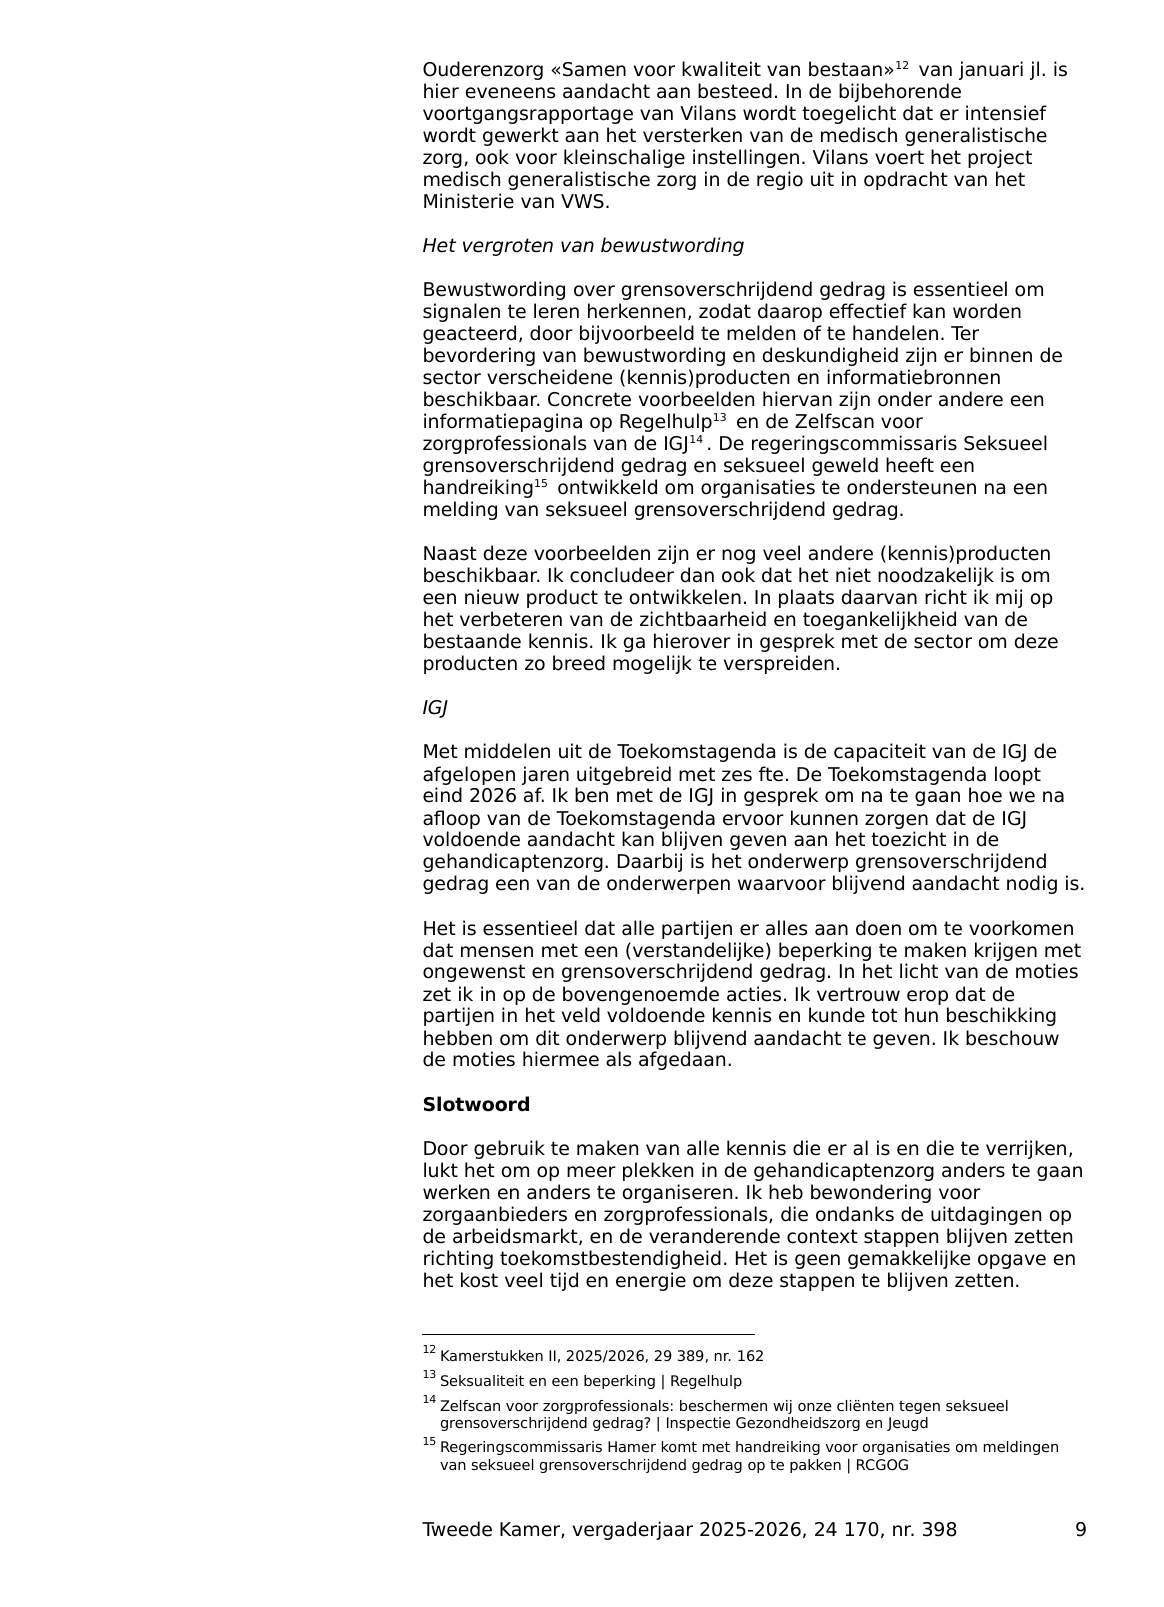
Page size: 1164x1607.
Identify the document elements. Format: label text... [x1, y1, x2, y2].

text Regeringscommissaris Hamer komt met handreiking voor organisaties om meldingen van seksueel grensoverschrijdend gedrag op te pakken | RCGOG [422, 1435, 1087, 1474]
subtitle Slotwoord [422, 1093, 1087, 1116]
text Bewustwording over grensoverschrijdend gedrag is essentieel om signalen te leren herkennen, zodat daarop effectief kan worden geacteerd, door bijvoorbeeld te melden of te handelen. Ter bevordering van bewustwording en deskundigheid zijn er binnen de sector verscheidene (kennis)producten en informatiebronnen beschikbaar. Concrete voorbeelden hiervan zijn onder andere een informatiepagina op Regelhulp en de Zelfscan voor zorgprofessionals van de IGJ. De regeringscommissaris Seksueel grensoverschrijdend gedrag en seksueel geweld heeft een handreiking ontwikkeld om organisaties te ondersteunen na een melding van seksueel grensoverschrijdend gedrag. [422, 279, 1087, 521]
text Kamerstukken II, 2025/2026, 29 389, nr. 162 [422, 1343, 1087, 1366]
text Zelfscan voor zorgprofessionals: beschermen wij onze cliënten tegen seksueel grensoverschrijdend gedrag? | Inspectie Gezondheidszorg en Jeugd [422, 1393, 1087, 1432]
subtitle Het vergroten van bewustwording [422, 235, 1087, 257]
text Het is essentieel dat alle partijen er alles aan doen om te voorkomen dat mensen met een (verstandelijke) beperking te maken krijgen met ongewenst en grensoverschrijdend gedrag. In het licht van de moties zet ik in op de bovengenoemde acties. Ik vertrouw erop dat de partijen in het veld voldoende kennis en kunde tot hun beschikking hebben om dit onderwerp blijvend aandacht te geven. Ik beschouw de moties hiermee als afgedaan. [422, 917, 1087, 1071]
text Seksualiteit en een beperking | Regelhulp [422, 1368, 1087, 1391]
text Door gebruik te maken van alle kennis die er al is en die te verrijken, lukt het om op meer plekken in de gehandicaptenzorg anders te gaan werken en anders te organiseren. Ik heb bewondering voor zorgaanbieders en zorgprofessionals, die ondanks de uitdagingen op de arbeidsmarkt, en de veranderende context stappen blijven zetten richting toekomstbestendigheid. Het is geen gemakkelijke opgave en het kost veel tijd en energie om deze stappen te blijven zetten. [422, 1138, 1087, 1292]
text Ouderenzorg «Samen voor kwaliteit van bestaan» van januari jl. is hier eveneens aandacht aan besteed. In de bijbehorende voortgangsrapportage van Vilans wordt toegelicht dat er intensief wordt gewerkt aan het versterken van de medisch generalistische zorg, ook voor kleinschalige instellingen. Vilans voert het project medisch generalistische zorg in de regio uit in opdracht van het Ministerie van VWS. [422, 59, 1087, 213]
text Met middelen uit de Toekomstagenda is de capaciteit van de IGJ de afgelopen jaren uitgebreid met zes fte. De Toekomstagenda loopt eind 2026 af. Ik ben met de IGJ in gesprek om na te gaan hoe we na afloop van de Toekomstagenda ervoor kunnen zorgen dat de IGJ voldoende aandacht kan blijven geven aan het toezicht in de gehandicaptenzorg. Daarbij is het onderwerp grensoverschrijdend gedrag een van de onderwerpen waarvoor blijvend aandacht nodig is. [422, 741, 1087, 895]
subtitle IGJ [422, 697, 1087, 719]
text Naast deze voorbeelden zijn er nog veel andere (kennis)producten beschikbaar. Ik concludeer dan ook dat het niet noodzakelijk is om een nieuw product te ontwikkelen. In plaats daarvan richt ik mij op het verbeteren van de zichtbaarheid en toegankelijkheid van de bestaande kennis. Ik ga hierover in gesprek met de sector om deze producten zo breed mogelijk te verspreiden. [422, 543, 1087, 675]
